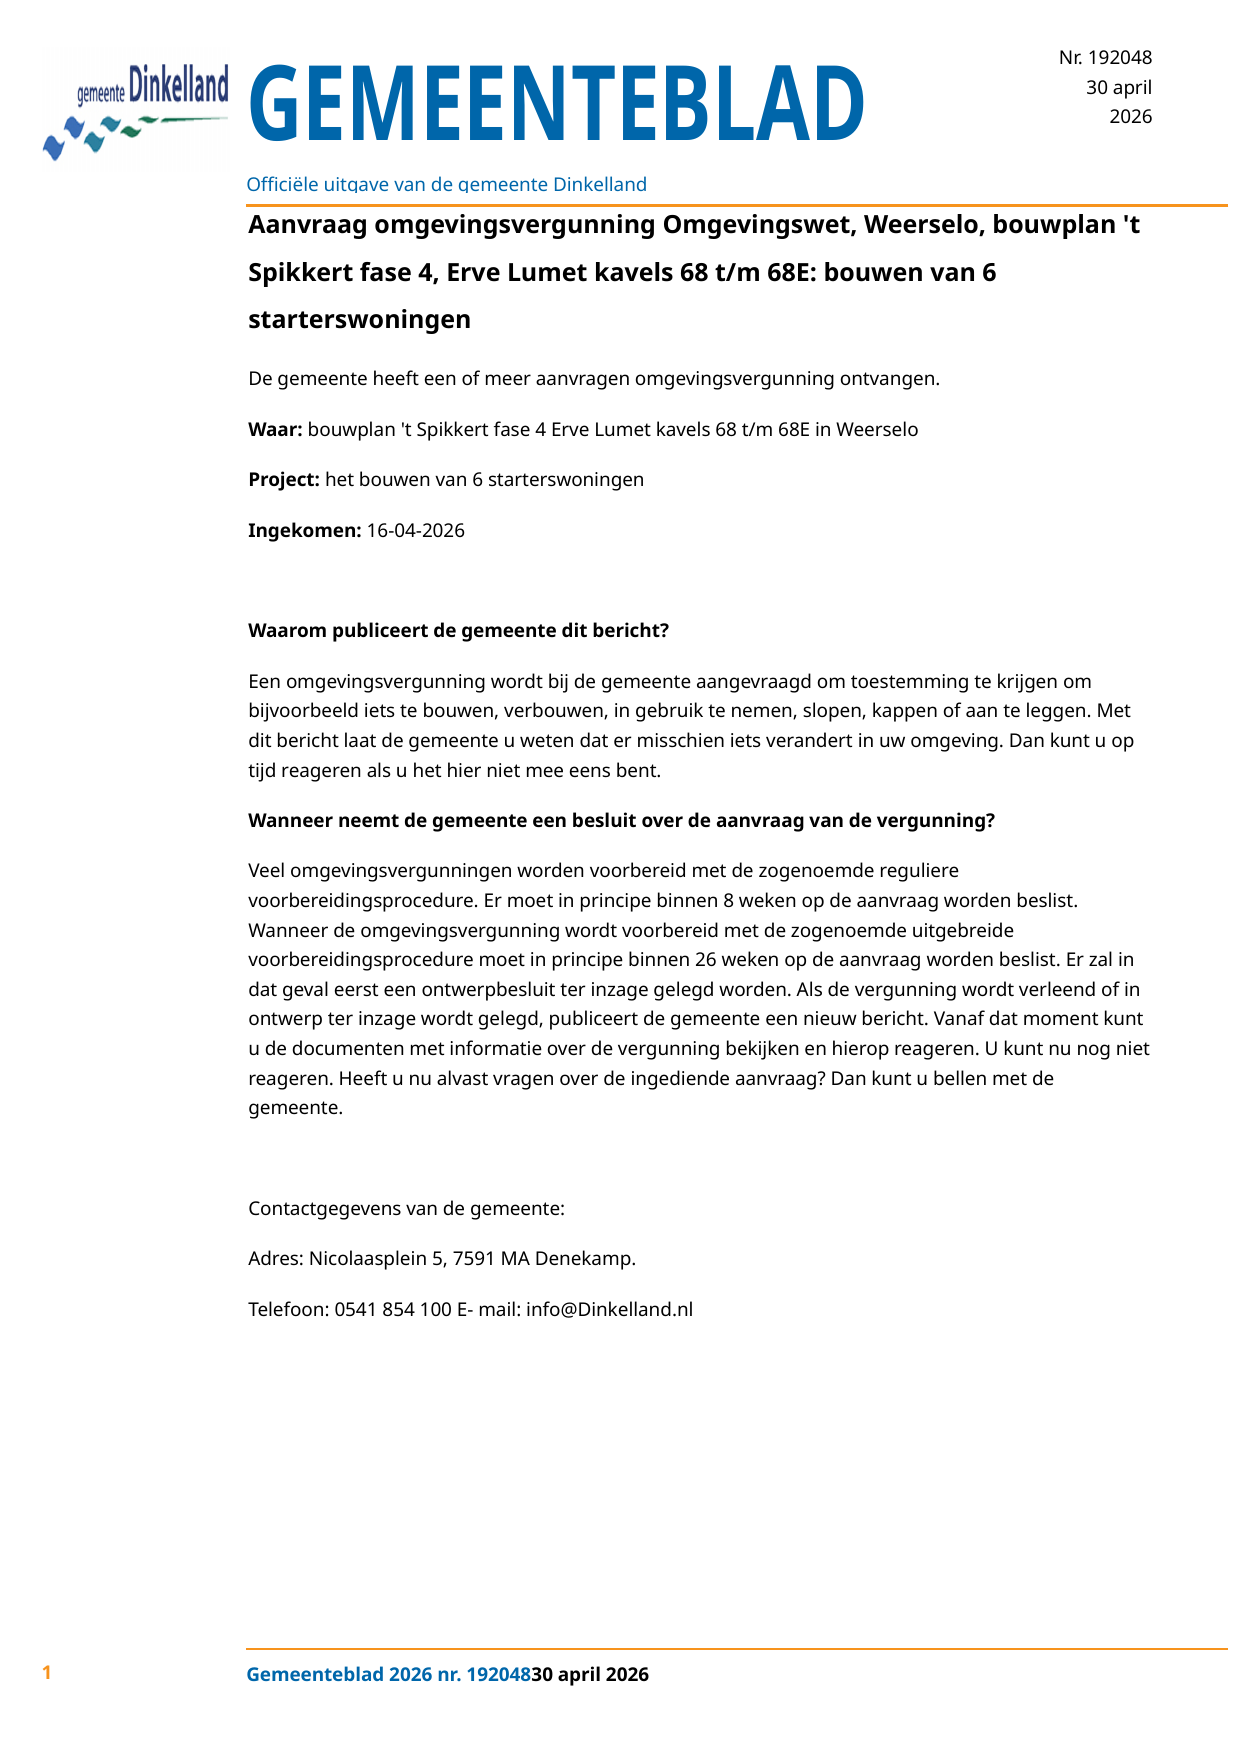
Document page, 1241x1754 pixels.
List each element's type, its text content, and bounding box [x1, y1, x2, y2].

text Aanvraag omgevingsvergunning Omgevingswet, Weerselo, bouwplan 't Spikkert fase 4, Erve Lumet kavels 68 t/m 68E: bouwen van 6 starterswoningen [248, 207, 1152, 336]
text Contactgegevens van de gemeente: [248, 1195, 1152, 1221]
text Wanneer neemt de gemeente een besluit over de aanvraag van de vergunning? [248, 807, 1152, 833]
text Adres: Nicolaasplein 5, 7591 MA Denekamp. [248, 1246, 1152, 1271]
text De gemeente heeft een of meer aanvragen omgevingsvergunning ontvangen. [248, 366, 1152, 391]
text Waarom publiceert de gemeente dit bericht? [248, 618, 1152, 643]
text Een omgevingsvergunning wordt bij de gemeente aangevraagd om toestemming te krijgen om bijvoorbeeld iets te bouwen, verbouwen, in gebruik te nemen, slopen, kappen of aan te leggen. Met dit bericht laat de gemeente u weten dat er misschien iets verandert in uw omgeving. Dan kunt u op tijd reageren als u het hier niet mee eens bent. [248, 668, 1152, 782]
text Project: het bouwen van 6 starterswoningen [248, 466, 1152, 492]
picture [41, 47, 231, 172]
text Veel omgevingsvergunningen worden voorbereid met de zogenoemde reguliere voorbereidingsprocedure. Er moet in principe binnen 8 weken op de aanvraag worden beslist. Wanneer de omgevingsvergunning wordt voorbereid met de zogenoemde uitgebreide voorbereidingsprocedure moet in principe binnen 26 weken op de aanvraag worden beslist. Er zal in dat geval eerst een ontwerpbesluit ter inzage gelegd worden. Als de vergunning wordt verleend of in ontwerp ter inzage wordt gelegd, publiceert de gemeente een nieuw bericht. Vanaf dat moment kunt u de documenten met informatie over de vergunning bekijken en hierop reageren. U kunt nu nog niet reageren. Heeft u nu alvast vragen over de ingediende aanvraag? Dan kunt u bellen met de gemeente. [248, 858, 1152, 1120]
text Waar: bouwplan 't Spikkert fase 4 Erve Lumet kavels 68 t/m 68E in Weerselo [248, 416, 1152, 442]
text Ingekomen: 16-04-2026 [248, 517, 1152, 542]
text Telefoon: 0541 854 100 E- mail: info@Dinkelland.nl [248, 1296, 1152, 1322]
